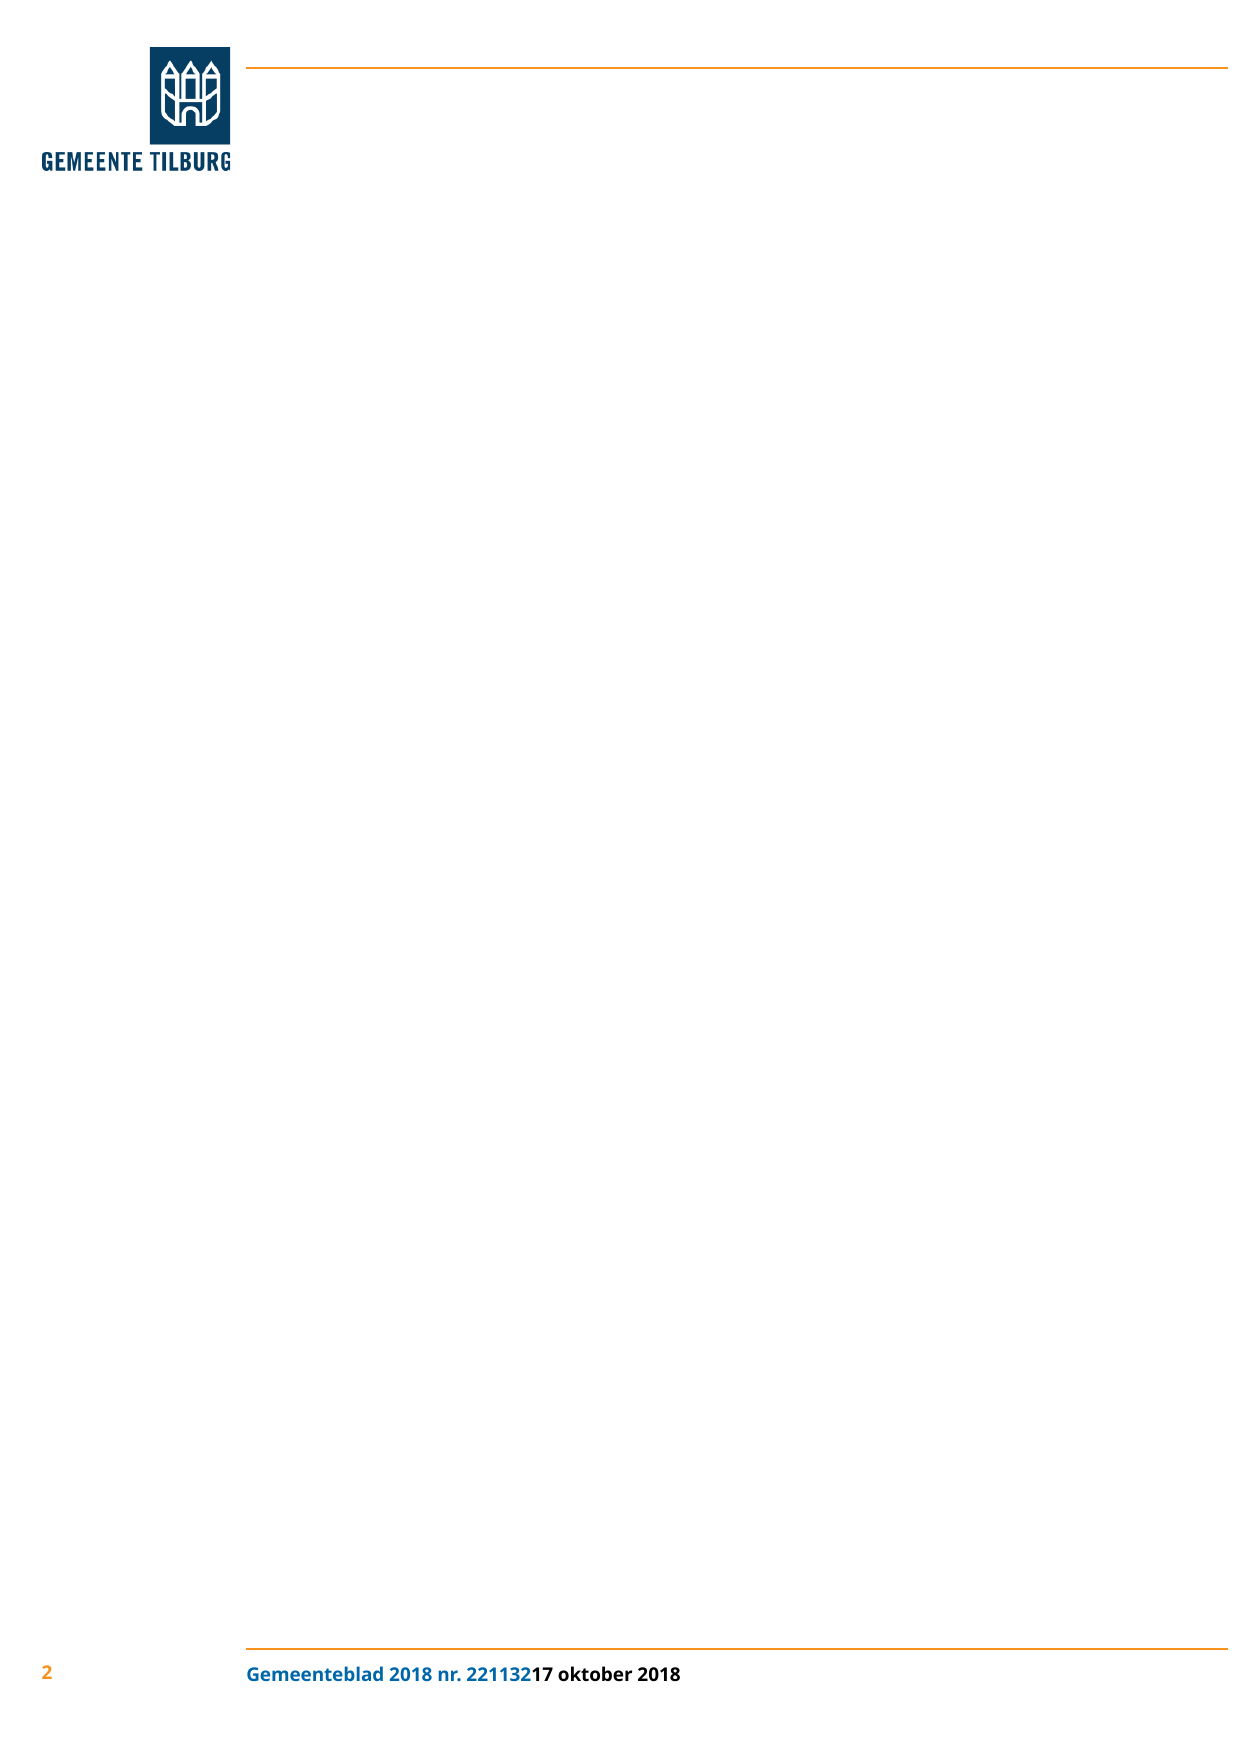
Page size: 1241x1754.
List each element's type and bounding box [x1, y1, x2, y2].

picture [41, 47, 231, 172]
